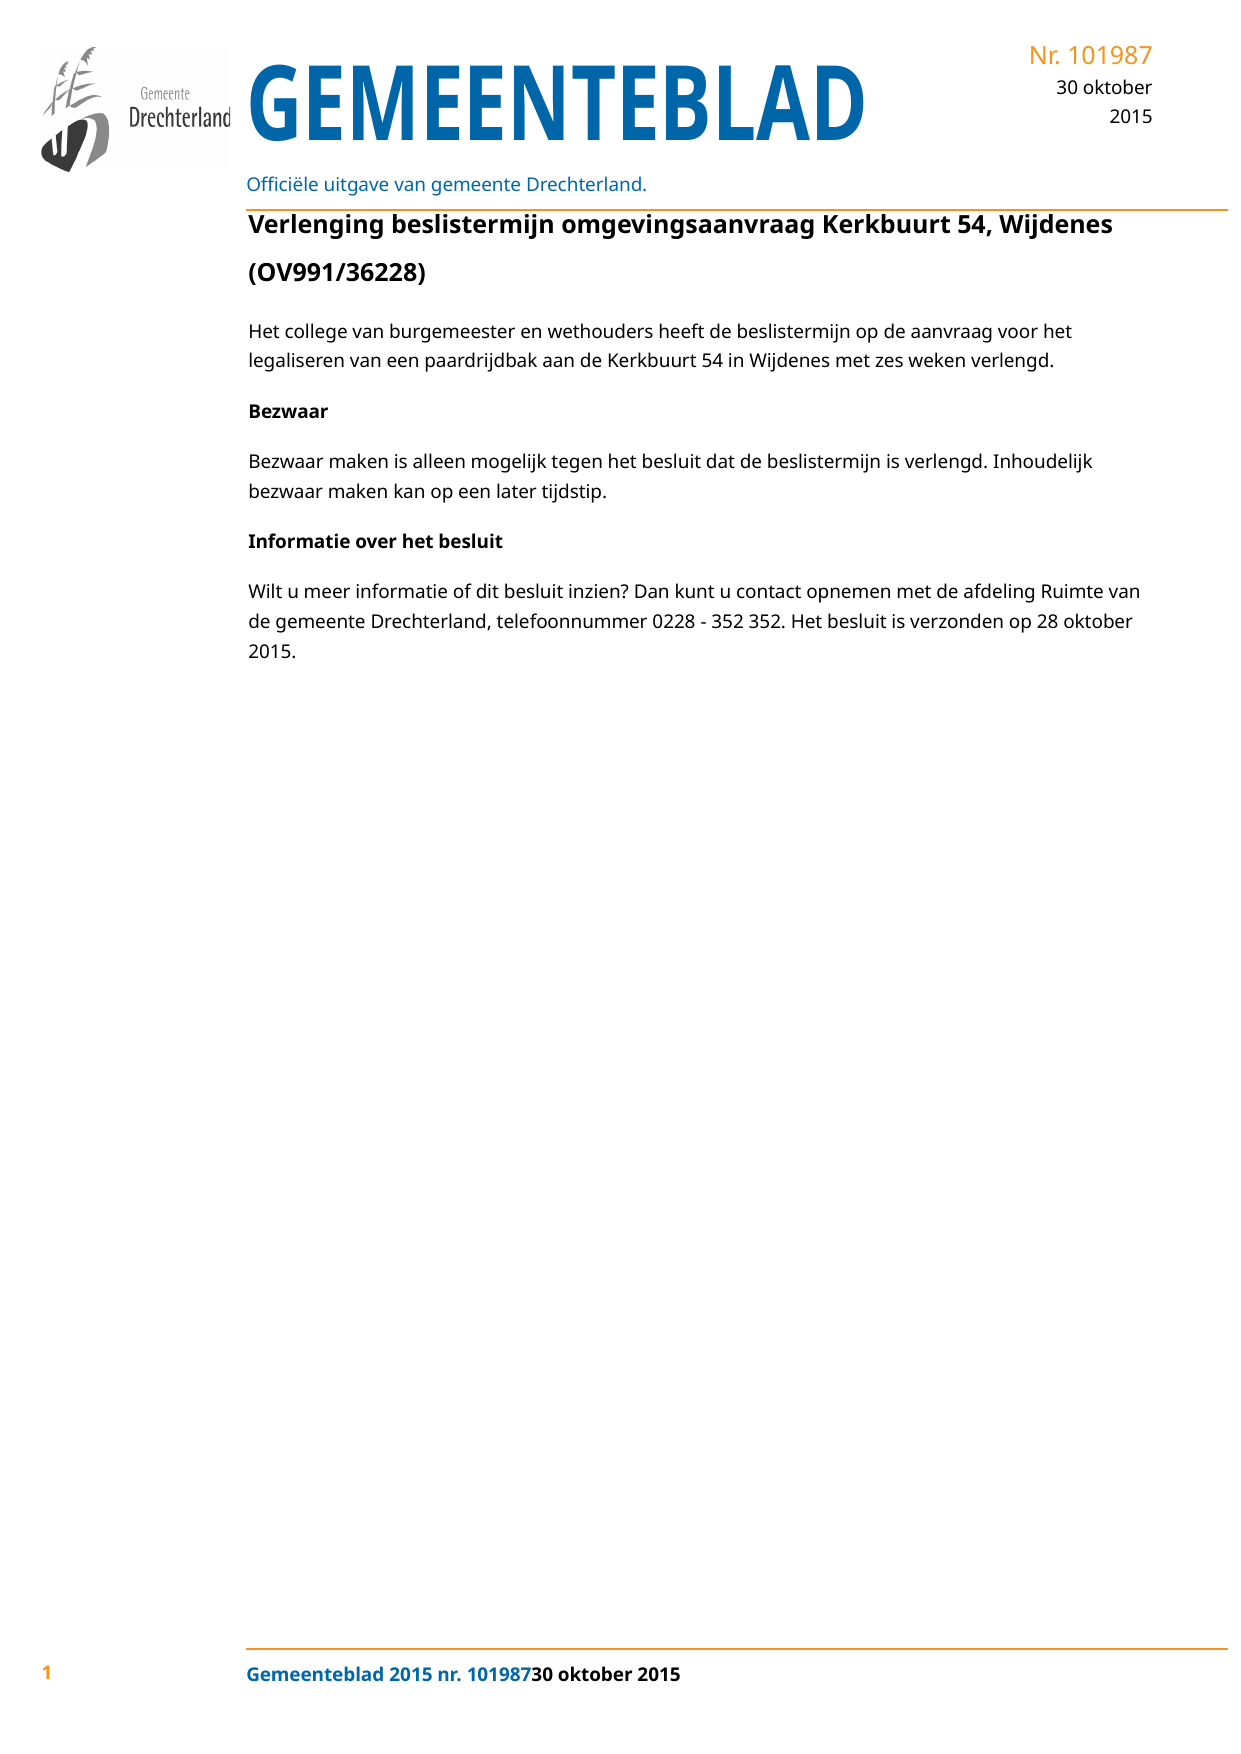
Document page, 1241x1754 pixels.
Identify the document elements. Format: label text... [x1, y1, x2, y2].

picture [41, 47, 231, 172]
text Bezwaar maken is alleen mogelijk tegen het besluit dat de beslistermijn is verlengd. Inhoudelijk bezwaar maken kan op een later tijdstip. [248, 448, 1152, 504]
text Het college van burgemeester en wethouders heeft de beslistermijn op de aanvraag voor het legaliseren van een paardrijdbak aan de Kerkbuurt 54 in Wijdenes met zes weken verlengd. [248, 318, 1152, 373]
text Verlenging beslistermijn omgevingsaanvraag Kerkbuurt 54, Wijdenes (OV991/36228) [248, 211, 1152, 288]
text Wilt u meer informatie of dit besluit inzien? Dan kunt u contact opnemen met de afdeling Ruimte van de gemeente Drechterland, telefoonnummer 0228 - 352 352. Het besluit is verzonden op 28 oktober 2015. [248, 579, 1152, 664]
text Bezwaar [248, 398, 1152, 424]
text Informatie over het besluit [248, 528, 1152, 554]
